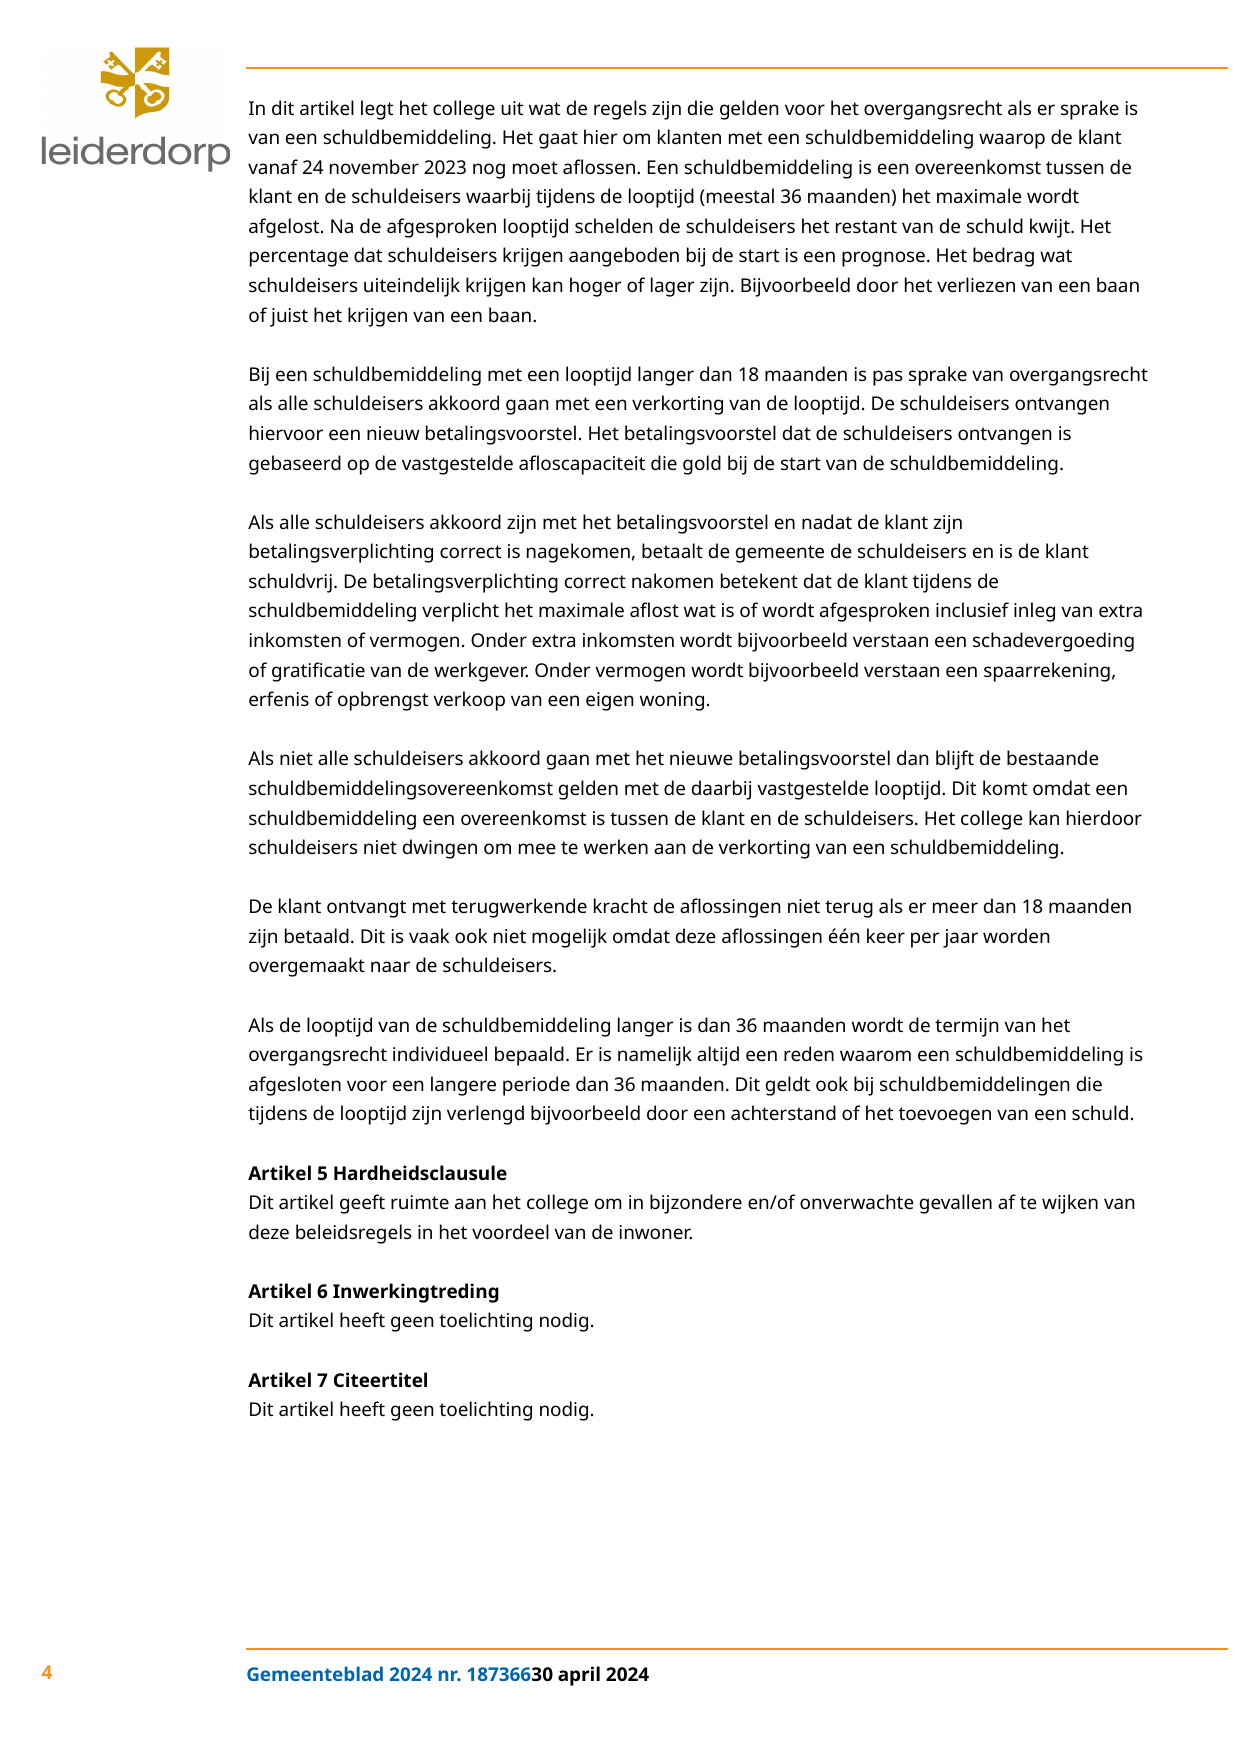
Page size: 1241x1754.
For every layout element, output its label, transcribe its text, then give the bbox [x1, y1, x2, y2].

picture [41, 47, 231, 172]
text Artikel 5 Hardheidsclausule [248, 1160, 1152, 1186]
text Artikel 6 Inwerkingtreding [248, 1278, 1152, 1304]
text Als alle schuldeisers akkoord zijn met het betalingsvoorstel en nadat de klant zijn betalingsverplichting correct is nagekomen, betaalt de gemeente de schuldeisers en is de klant schuldvrij. De betalingsverplichting correct nakomen betekent dat de klant tijdens de schuldbemiddeling verplicht het maximale aflost wat is of wordt afgesproken inclusief inleg van extra inkomsten of vermogen. Onder extra inkomsten wordt bijvoorbeeld verstaan een schadevergoeding of gratificatie van de werkgever. Onder vermogen wordt bijvoorbeeld verstaan een spaarrekening, erfenis of opbrengst verkoop van een eigen woning. [248, 509, 1152, 712]
text In dit artikel legt het college uit wat de regels zijn die gelden voor het overgangsrecht als er sprake is van een schuldbemiddeling. Het gaat hier om klanten met een schuldbemiddeling waarop de klant vanaf 24 november 2023 nog moet aflossen. Een schuldbemiddeling is een overeenkomst tussen de klant en de schuldeisers waarbij tijdens de looptijd (meestal 36 maanden) het maximale wordt afgelost. Na de afgesproken looptijd schelden de schuldeisers het restant van de schuld kwijt. Het percentage dat schuldeisers krijgen aangeboden bij de start is een prognose. Het bedrag wat schuldeisers uiteindelijk krijgen kan hoger of lager zijn. Bijvoorbeeld door het verliezen van een baan of juist het krijgen van een baan. [248, 95, 1152, 328]
text Dit artikel geeft ruimte aan het college om in bijzondere en/of onverwachte gevallen af te wijken van deze beleidsregels in het voordeel van de inwoner. [248, 1189, 1152, 1245]
text Artikel 7 Citeertitel [248, 1367, 1152, 1393]
text Bij een schuldbemiddeling met een looptijd langer dan 18 maanden is pas sprake van overgangsrecht als alle schuldeisers akkoord gaan met een verkorting van de looptijd. De schuldeisers ontvangen hiervoor een nieuw betalingsvoorstel. Het betalingsvoorstel dat de schuldeisers ontvangen is gebaseerd op de vastgestelde afloscapaciteit die gold bij de start van de schuldbemiddeling. [248, 361, 1152, 476]
text Als niet alle schuldeisers akkoord gaan met het nieuwe betalingsvoorstel dan blijft de bestaande schuldbemiddelingsovereenkomst gelden met de daarbij vastgestelde looptijd. Dit komt omdat een schuldbemiddeling een overeenkomst is tussen de klant en de schuldeisers. Het college kan hierdoor schuldeisers niet dwingen om mee te werken aan de verkorting van een schuldbemiddeling. [248, 746, 1152, 860]
text Als de looptijd van de schuldbemiddeling langer is dan 36 maanden wordt de termijn van het overgangsrecht individueel bepaald. Er is namelijk altijd een reden waarom een schuldbemiddeling is afgesloten voor een langere periode dan 36 maanden. Dit geldt ook bij schuldbemiddelingen die tijdens de looptijd zijn verlengd bijvoorbeeld door een achterstand of het toevoegen van een schuld. [248, 1012, 1152, 1126]
text De klant ontvangt met terugwerkende kracht de aflossingen niet terug als er meer dan 18 maanden zijn betaald. Dit is vaak ook niet mogelijk omdat deze aflossingen één keer per jaar worden overgemaakt naar de schuldeisers. [248, 893, 1152, 978]
text Dit artikel heeft geen toelichting nodig. [248, 1308, 1152, 1333]
text Dit artikel heeft geen toelichting nodig. [248, 1396, 1152, 1422]
